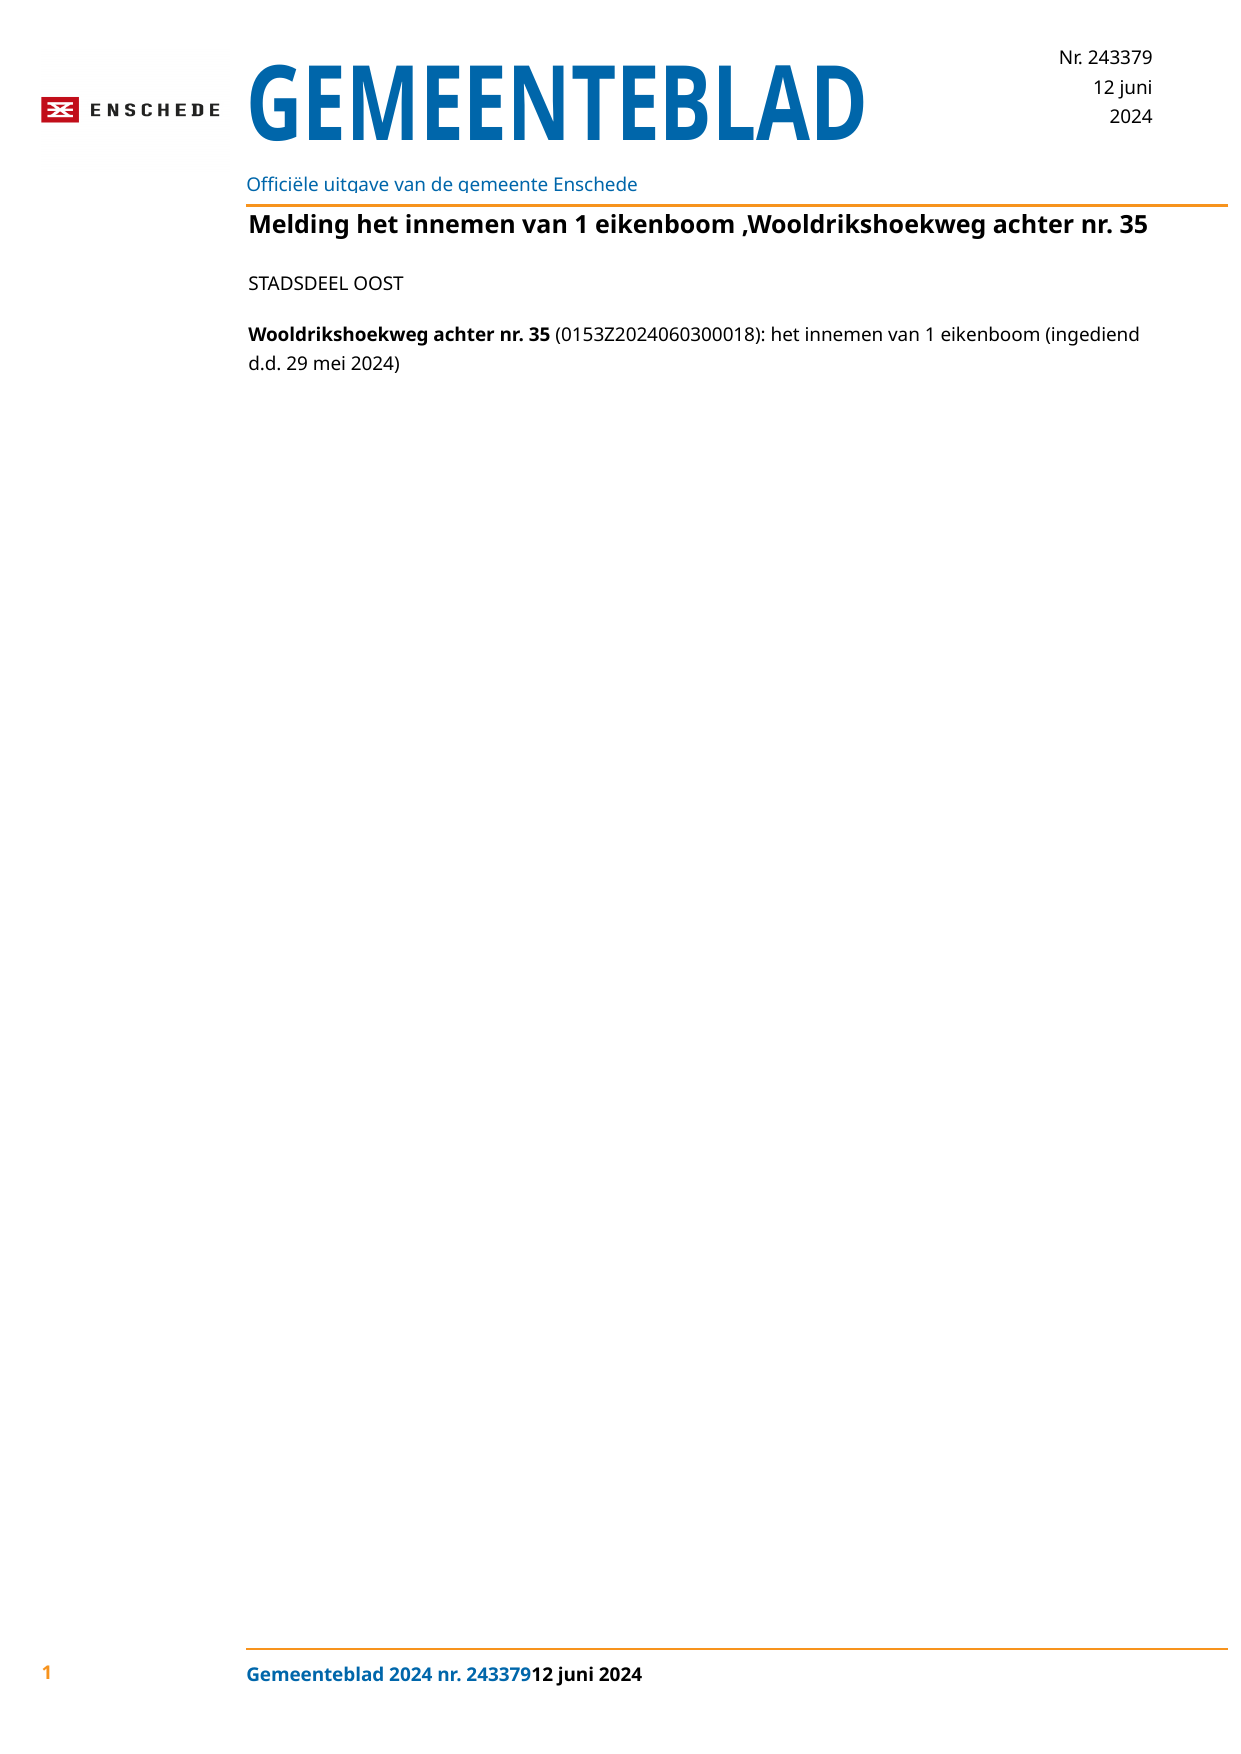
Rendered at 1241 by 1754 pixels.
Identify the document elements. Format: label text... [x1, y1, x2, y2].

picture [41, 47, 231, 172]
text Wooldrikshoekweg achter nr. 35 (0153Z2024060300018): het innemen van 1 eikenboom (ingediend d.d. 29 mei 2024) [248, 321, 1152, 376]
text Melding het innemen van 1 eikenboom ,Wooldrikshoekweg achter nr. 35 [248, 207, 1152, 241]
text STADSDEEL OOST [248, 270, 1152, 296]
